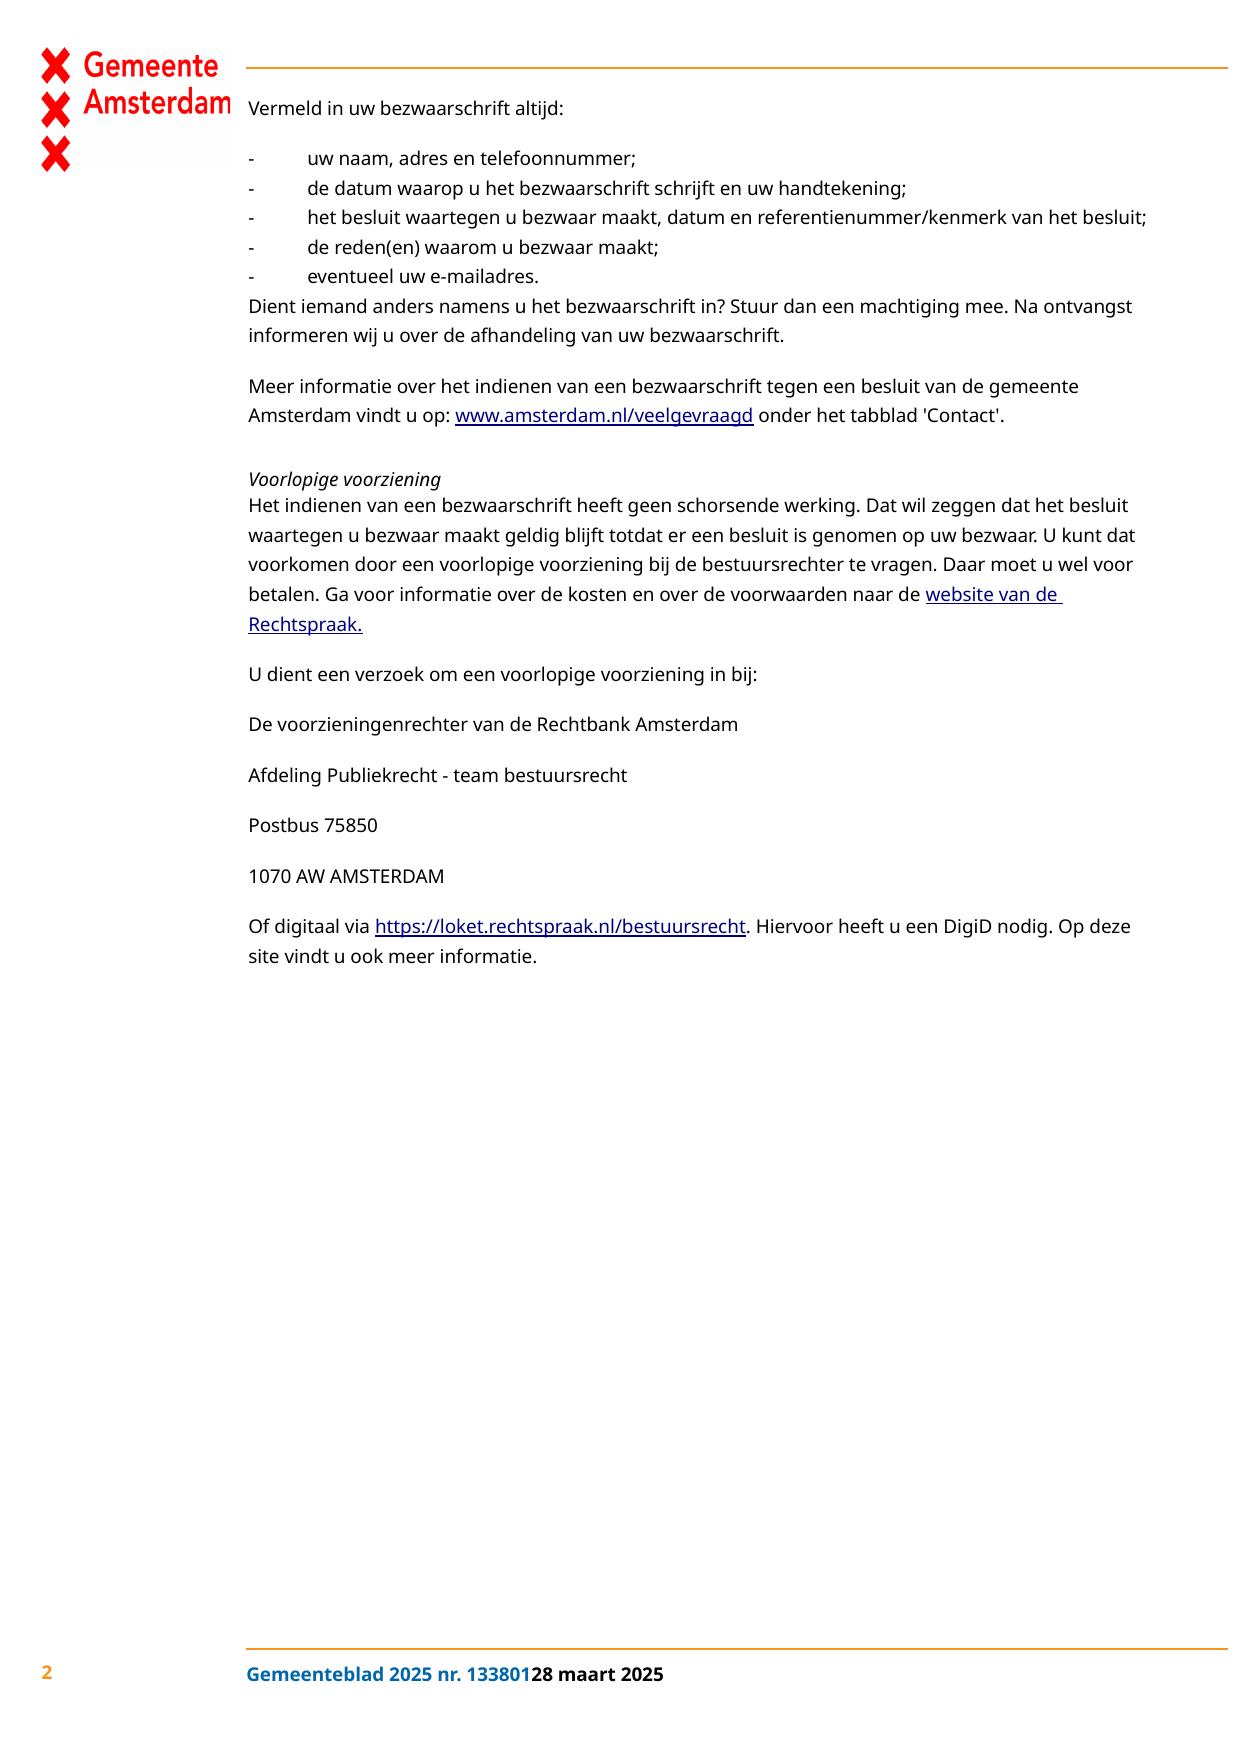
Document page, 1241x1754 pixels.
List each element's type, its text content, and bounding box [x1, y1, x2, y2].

text U dient een verzoek om een voorlopige voorziening in bij: [248, 661, 1152, 687]
text Afdeling Publiekrecht - team bestuursrecht [248, 762, 1152, 788]
text Meer informatie over het indienen van een bezwaarschrift tegen een besluit van de gemeente Amsterdam vindt u op: www.amsterdam.nl/veelgevraagd onder het tabblad 'Contact'. [248, 373, 1152, 428]
text De voorzieningenrechter van de Rechtbank Amsterdam [248, 712, 1152, 737]
text Postbus 75850 [248, 812, 1152, 838]
text Of digitaal via https://loket.rechtspraak.nl/bestuursrecht. Hiervoor heeft u een DigiD nodig. Op deze site vindt u ook meer informatie. [248, 913, 1152, 968]
list de reden(en) waarom u bezwaar maakt; [248, 234, 1152, 260]
text Vermeld in uw bezwaarschrift altijd: [248, 95, 1152, 121]
list eventueel uw e-mailadres. [248, 263, 1152, 289]
picture [41, 47, 231, 172]
text Voorlopige voorziening [248, 467, 1152, 492]
list de datum waarop u het bezwaarschrift schrijft en uw handtekening; [248, 175, 1152, 201]
list uw naam, adres en telefoonnummer; [248, 145, 1152, 171]
text 1070 AW AMSTERDAM [248, 863, 1152, 888]
text Dient iemand anders namens u het bezwaarschrift in? Stuur dan een machtiging mee. Na ontvangst informeren wij u over de afhandeling van uw bezwaarschrift. [248, 293, 1152, 348]
text Het indienen van een bezwaarschrift heeft geen schorsende werking. Dat wil zeggen dat het besluit waartegen u bezwaar maakt geldig blijft totdat er een besluit is genomen op uw bezwaar. U kunt dat voorkomen door een voorlopige voorziening bij de bestuursrechter te vragen. Daar moet u wel voor betalen. Ga voor informatie over de kosten en over de voorwaarden naar de website van de Rechtspraak. [248, 492, 1152, 636]
list het besluit waartegen u bezwaar maakt, datum en referentienummer/kenmerk van het besluit; [248, 204, 1152, 230]
